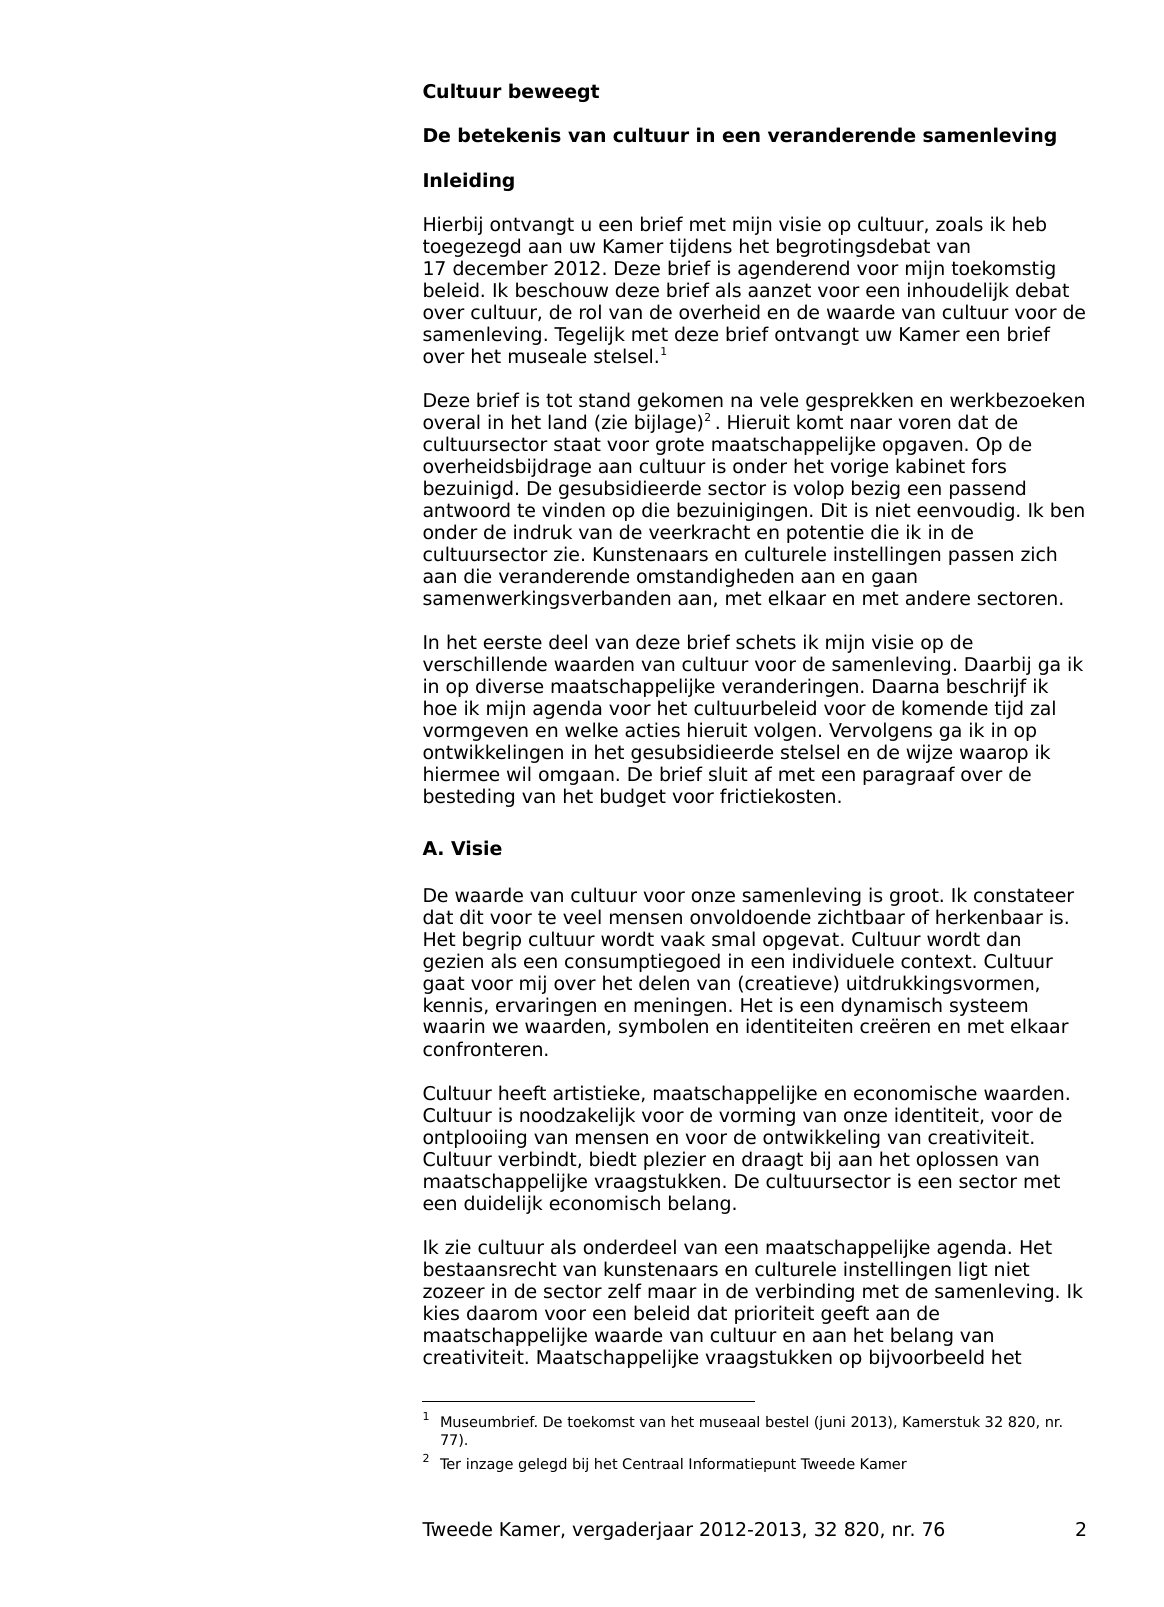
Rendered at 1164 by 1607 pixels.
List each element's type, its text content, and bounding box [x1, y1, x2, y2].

text Museumbrief. De toekomst van het museaal bestel (juni 2013), Kamerstuk 32 820, nr. 77). [422, 1410, 1087, 1449]
text De waarde van cultuur voor onze samenleving is groot. Ik constateer dat dit voor te veel mensen onvoldoende zichtbaar of herkenbaar is. Het begrip cultuur wordt vaak smal opgevat. Cultuur wordt dan gezien als een consumptiegoed in een individuele context. Cultuur gaat voor mij over het delen van (creatieve) uitdrukkingsvormen, kennis, ervaringen en meningen. Het is een dynamisch systeem waarin we waarden, symbolen en identiteiten creëren en met elkaar confronteren. [422, 884, 1087, 1060]
text Hierbij ontvangt u een brief met mijn visie op cultuur, zoals ik heb toegezegd aan uw Kamer tijdens het begrotingsdebat van 17 december 2012. Deze brief is agenderend voor mijn toekomstig beleid. Ik beschouw deze brief als aanzet voor een inhoudelijk debat over cultuur, de rol van de overheid en de waarde van cultuur voor de samenleving. Tegelijk met deze brief ontvangt uw Kamer een brief over het museale stelsel. [422, 214, 1087, 368]
text Cultuur heeft artistieke, maatschappelijke en economische waarden. Cultuur is noodzakelijk voor de vorming van onze identiteit, voor de ontplooiing van mensen en voor de ontwikkeling van creativiteit. Cultuur verbindt, biedt plezier en draagt bij aan het oplossen van maatschappelijke vraagstukken. De cultuursector is een sector met een duidelijk economisch belang. [422, 1083, 1087, 1214]
text In het eerste deel van deze brief schets ik mijn visie op de verschillende waarden van cultuur voor de samenleving. Daarbij ga ik in op diverse maatschappelijke veranderingen. Daarna beschrijf ik hoe ik mijn agenda voor het cultuurbeleid voor de komende tijd zal vormgeven en welke acties hieruit volgen. Vervolgens ga ik in op ontwikkelingen in het gesubsidieerde stelsel en de wijze waarop ik hiermee wil omgaan. De brief sluit af met een paragraaf over de besteding van het budget voor frictiekosten. [422, 632, 1087, 808]
text Ter inzage gelegd bij het Centraal Informatiepunt Tweede Kamer [422, 1452, 1087, 1474]
subtitle Inleiding [422, 169, 1087, 192]
text Deze brief is tot stand gekomen na vele gesprekken en werkbezoeken overal in het land (zie bijlage). Hieruit komt naar voren dat de cultuursector staat voor grote maatschappelijke opgaven. Op de overheidsbijdrage aan cultuur is onder het vorige kabinet fors bezuinigd. De gesubsidieerde sector is volop bezig een passend antwoord te vinden op die bezuinigingen. Dit is niet eenvoudig. Ik ben onder de indruk van de veerkracht en potentie die ik in de cultuursector zie. Kunstenaars en culturele instellingen passen zich aan die veranderende omstandigheden aan en gaan samenwerkingsverbanden aan, met elkaar en met andere sectoren. [422, 390, 1087, 609]
subtitle Cultuur beweegt [422, 81, 1087, 103]
subtitle A. Visie [422, 838, 1087, 859]
subtitle De betekenis van cultuur in een veranderende samenleving [422, 125, 1087, 147]
text Ik zie cultuur als onderdeel van een maatschappelijke agenda. Het bestaansrecht van kunstenaars en culturele instellingen ligt niet zozeer in de sector zelf maar in de verbinding met de samenleving. Ik kies daarom voor een beleid dat prioriteit geeft aan de maatschappelijke waarde van cultuur en aan het belang van creativiteit. Maatschappelijke vraagstukken op bijvoorbeeld het [422, 1237, 1087, 1368]
